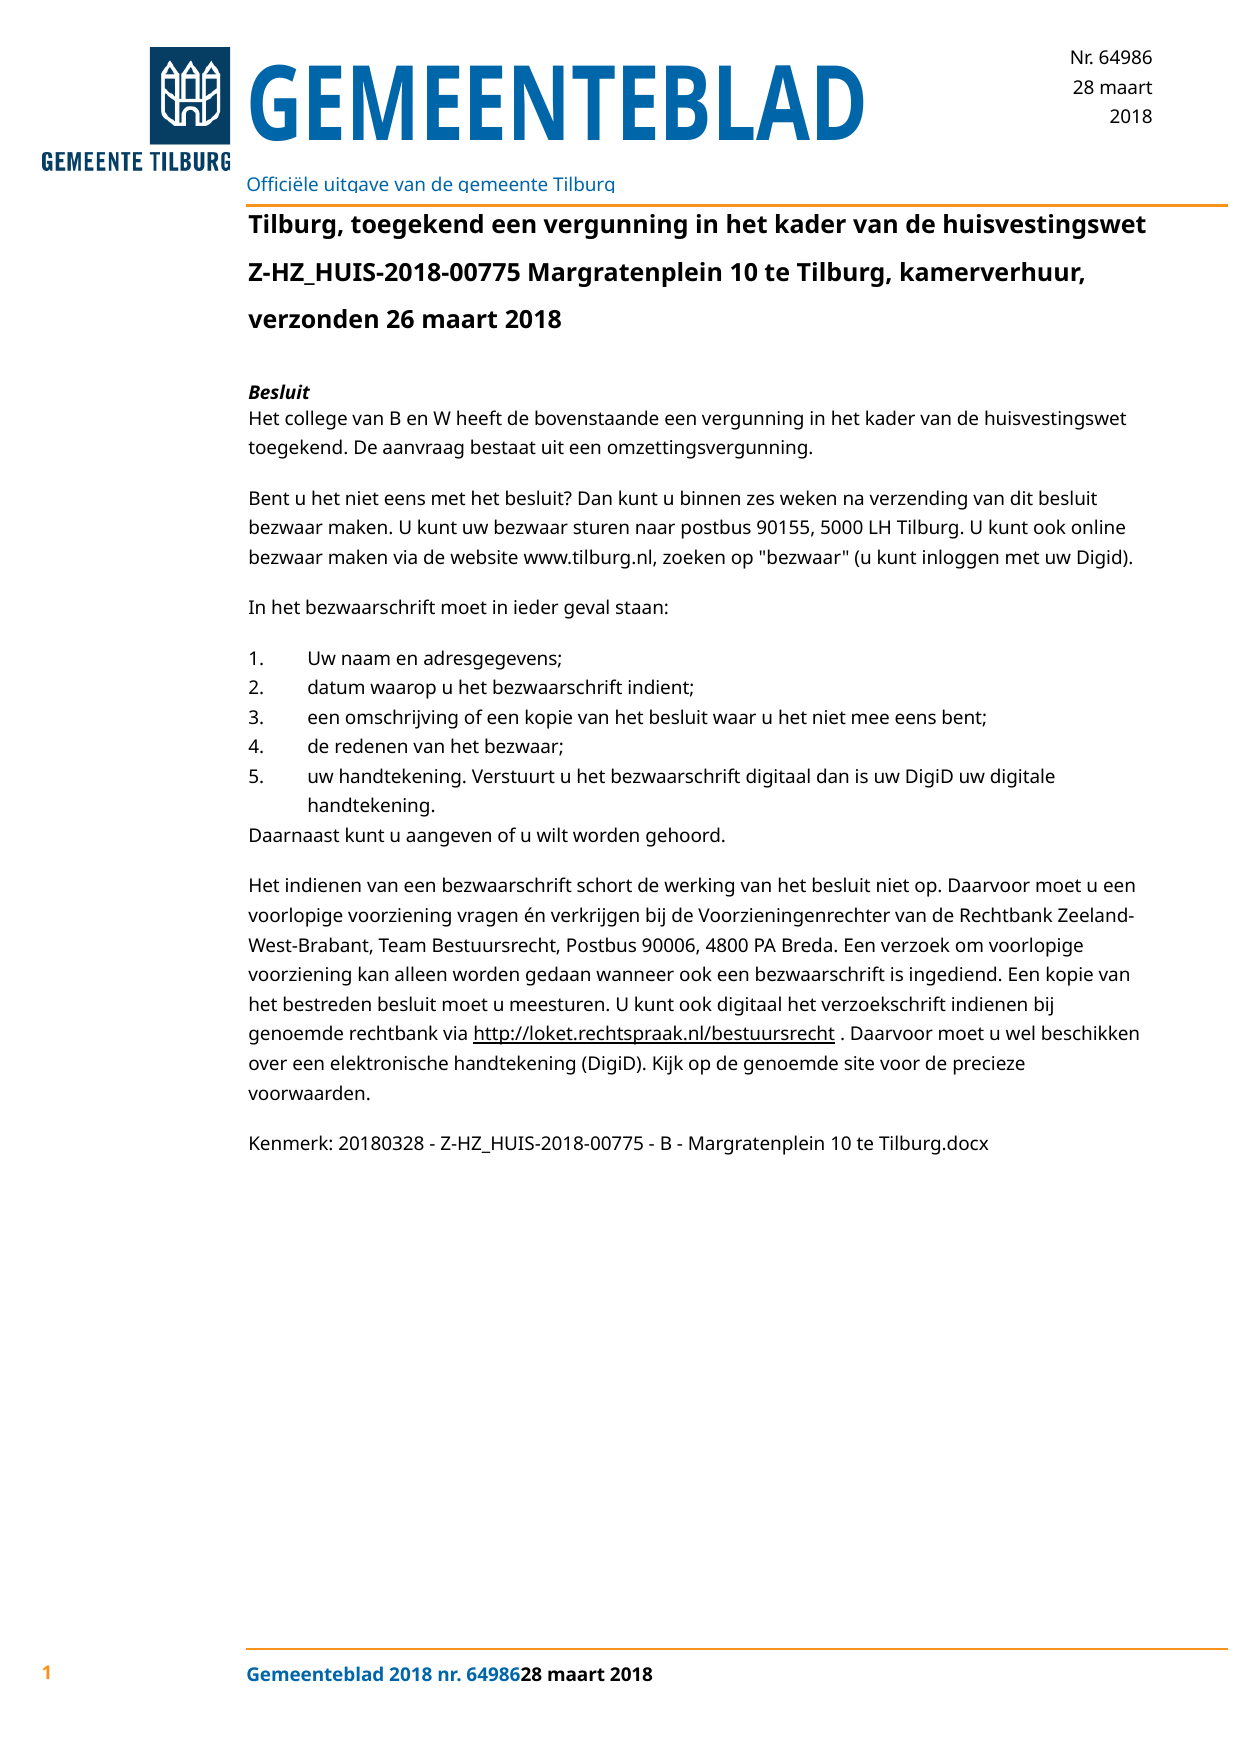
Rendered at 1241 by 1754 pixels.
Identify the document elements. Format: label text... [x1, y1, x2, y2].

list de redenen van het bezwaar; [248, 733, 1152, 759]
text Besluit [248, 379, 1152, 405]
list Uw naam en adresgegevens; [248, 645, 1152, 671]
text In het bezwaarschrift moet in ieder geval staan: [248, 594, 1152, 620]
list uw handtekening. Verstuurt u het bezwaarschrift digitaal dan is uw DigiD uw digitale handtekening. [248, 763, 1152, 818]
text Bent u het niet eens met het besluit? Dan kunt u binnen zes weken na verzending van dit besluit bezwaar maken. U kunt uw bezwaar sturen naar postbus 90155, 5000 LH Tilburg. U kunt ook online bezwaar maken via de website www.tilburg.nl, zoeken op "bezwaar" (u kunt inloggen met uw Digid). [248, 485, 1152, 570]
text Daarnaast kunt u aangeven of u wilt worden gehoord. [248, 822, 1152, 848]
text Tilburg, toegekend een vergunning in het kader van de huisvestingswet Z-HZ_HUIS-2018-00775 Margratenplein 10 te Tilburg, kamerverhuur, verzonden 26 maart 2018 [248, 207, 1152, 336]
list een omschrijving of een kopie van het besluit waar u het niet mee eens bent; [248, 704, 1152, 730]
picture [41, 47, 231, 172]
text Het college van B en W heeft de bovenstaande een vergunning in het kader van de huisvestingswet toegekend. De aanvraag bestaat uit een omzettingsvergunning. [248, 405, 1152, 460]
list datum waarop u het bezwaarschrift indient; [248, 674, 1152, 700]
text Het indienen van een bezwaarschrift schort de werking van het besluit niet op. Daarvoor moet u een voorlopige voorziening vragen én verkrijgen bij de Voorzieningenrechter van de Rechtbank Zeeland-West-Brabant, Team Bestuursrecht, Postbus 90006, 4800 PA Breda. Een verzoek om voorlopige voorziening kan alleen worden gedaan wanneer ook een bezwaarschrift is ingediend. Een kopie van het bestreden besluit moet u meesturen. U kunt ook digitaal het verzoekschrift indienen bij genoemde rechtbank via http://loket.rechtspraak.nl/bestuursrecht . Daarvoor moet u wel beschikken over een elektronische handtekening (DigiD). Kijk op de genoemde site voor de precieze voorwaarden. [248, 873, 1152, 1106]
text Kenmerk: 20180328 - Z-HZ_HUIS-2018-00775 - B - Margratenplein 10 te Tilburg.docx [248, 1130, 1152, 1156]
